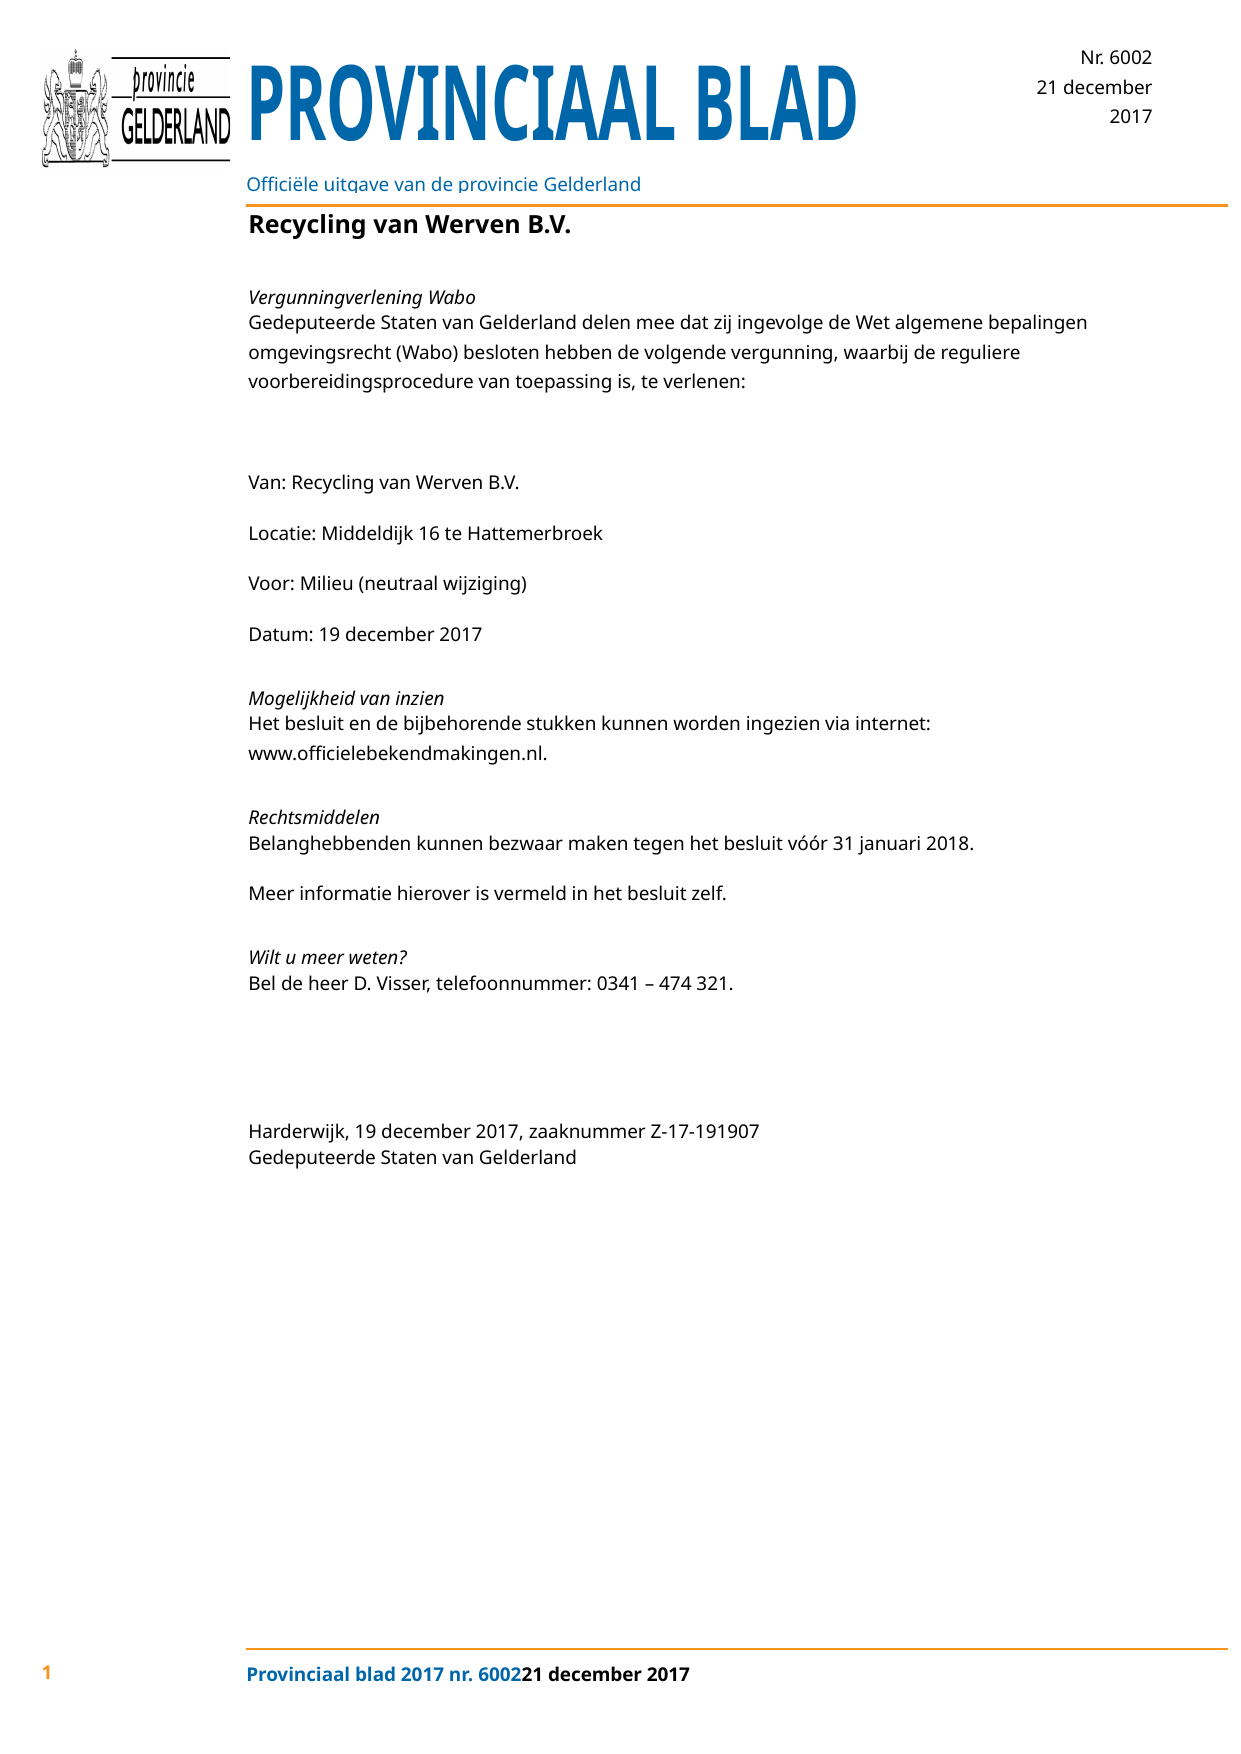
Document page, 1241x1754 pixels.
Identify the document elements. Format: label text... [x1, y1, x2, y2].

text Datum: 19 december 2017 [248, 621, 1152, 647]
text Harderwijk, 19 december 2017, zaaknummer Z-17-191907 [248, 1118, 1152, 1144]
text Voor: Milieu (neutraal wijziging) [248, 570, 1152, 596]
picture [41, 47, 231, 172]
text Gedeputeerde Staten van Gelderland [248, 1144, 1152, 1170]
text Mogelijkheid van inzien [248, 685, 1152, 711]
text Bel de heer D. Visser, telefoonnummer: 0341 – 474 321. [248, 970, 1152, 996]
text Het besluit en de bijbehorende stukken kunnen worden ingezien via internet: www.officielebekendmakingen.nl. [248, 711, 1152, 766]
text Recycling van Werven B.V. [248, 207, 1152, 241]
text Locatie: Middeldijk 16 te Hattemerbroek [248, 520, 1152, 546]
text Wilt u meer weten? [248, 944, 1152, 970]
text Rechtsmiddelen [248, 804, 1152, 830]
text Belanghebbenden kunnen bezwaar maken tegen het besluit vóór 31 januari 2018. [248, 830, 1152, 856]
text Van: Recycling van Werven B.V. [248, 469, 1152, 495]
text Meer informatie hierover is vermeld in het besluit zelf. [248, 880, 1152, 906]
text Vergunningverlening Wabo [248, 284, 1152, 309]
text Gedeputeerde Staten van Gelderland delen mee dat zij ingevolge de Wet algemene bepalingen omgevingsrecht (Wabo) besloten hebben de volgende vergunning, waarbij de reguliere voorbereidingsprocedure van toepassing is, te verlenen: [248, 309, 1152, 394]
